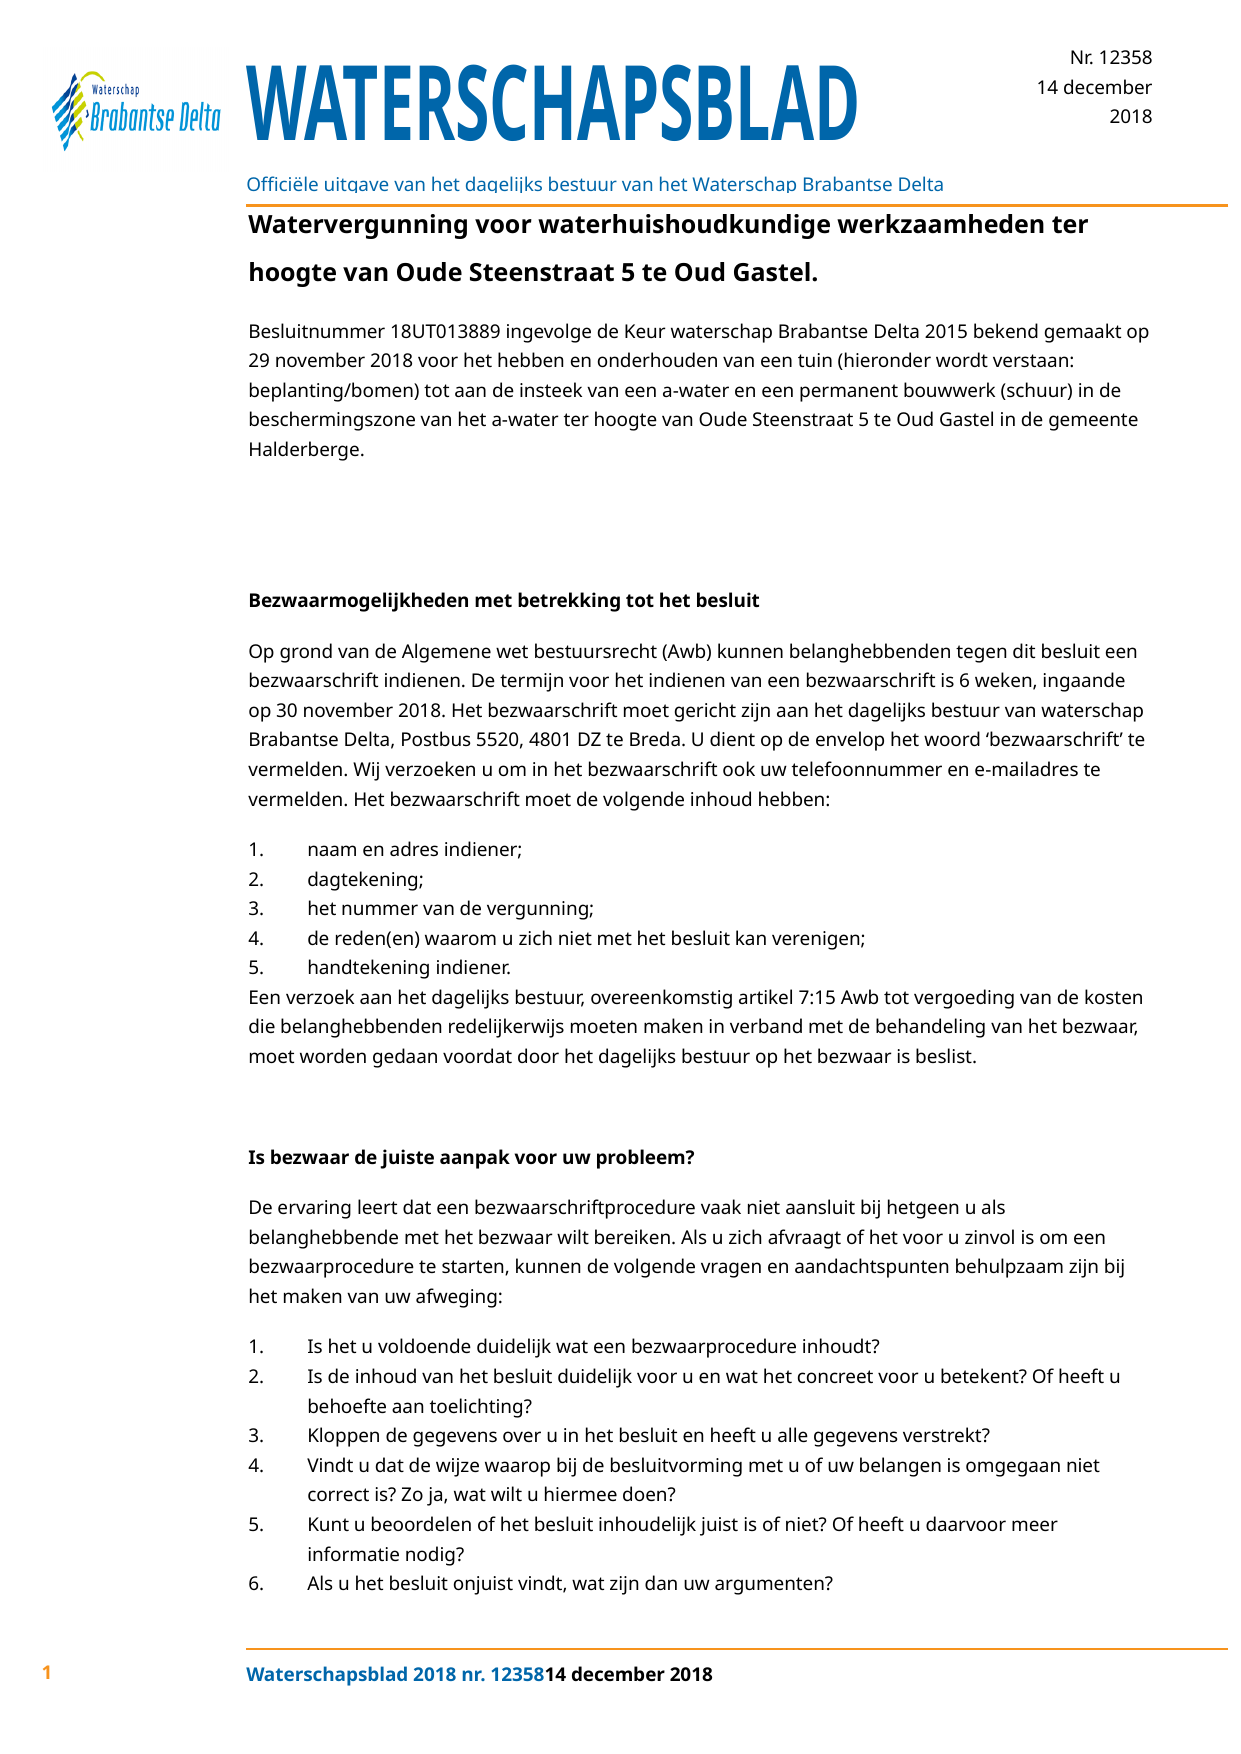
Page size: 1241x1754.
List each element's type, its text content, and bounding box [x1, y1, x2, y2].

picture [41, 47, 231, 172]
text Watervergunning voor waterhuishoudkundige werkzaamheden ter hoogte van Oude Steenstraat 5 te Oud Gastel. [248, 207, 1152, 288]
text Is bezwaar de juiste aanpak voor uw probleem? [248, 1144, 1152, 1170]
list dagtekening; [248, 866, 1152, 892]
list Als u het besluit onjuist vindt, wat zijn dan uw argumenten? [248, 1570, 1152, 1596]
list handtekening indiener. [248, 954, 1152, 980]
text Een verzoek aan het dagelijks bestuur, overeenkomstig artikel 7:15 Awb tot vergoeding van de kosten die belanghebbenden redelijkerwijs moeten maken in verband met de behandeling van het bezwaar, moet worden gedaan voordat door het dagelijks bestuur op het bezwaar is beslist. [248, 984, 1152, 1069]
text Bezwaarmogelijkheden met betrekking tot het besluit [248, 587, 1152, 613]
list Kunt u beoordelen of het besluit inhoudelijk juist is of niet? Of heeft u daarvoor meer informatie nodig? [248, 1511, 1152, 1567]
list Kloppen de gegevens over u in het besluit en heeft u alle gegevens verstrekt? [248, 1422, 1152, 1448]
text Besluitnummer 18UT013889 ingevolge de Keur waterschap Brabantse Delta 2015 bekend gemaakt op 29 november 2018 voor het hebben en onderhouden van een tuin (hieronder wordt verstaan: beplanting/bomen) tot aan de insteek van een a-water en een permanent bouwwerk (schuur) in de beschermingszone van het a-water ter hoogte van Oude Steenstraat 5 te Oud Gastel in de gemeente Halderberge. [248, 318, 1152, 462]
text Op grond van de Algemene wet bestuursrecht (Awb) kunnen belanghebbenden tegen dit besluit een bezwaarschrift indienen. De termijn voor het indienen van een bezwaarschrift is 6 weken, ingaande op 30 november 2018. Het bezwaarschrift moet gericht zijn aan het dagelijks bestuur van waterschap Brabantse Delta, Postbus 5520, 4801 DZ te Breda. U dient op de envelop het woord ‘bezwaarschrift’ te vermelden. Wij verzoeken u om in het bezwaarschrift ook uw telefoonnummer en e‑mailadres te vermelden. Het bezwaarschrift moet de volgende inhoud hebben: [248, 638, 1152, 812]
list Is de inhoud van het besluit duidelijk voor u en wat het concreet voor u betekent? Of heeft u behoefte aan toelichting? [248, 1363, 1152, 1419]
list Vindt u dat de wijze waarop bij de besluitvorming met u of uw belangen is omgegaan niet correct is? Zo ja, wat wilt u hiermee doen? [248, 1452, 1152, 1507]
list de reden(en) waarom u zich niet met het besluit kan verenigen; [248, 925, 1152, 951]
list het nummer van de vergunning; [248, 895, 1152, 921]
text De ervaring leert dat een bezwaarschriftprocedure vaak niet aansluit bij hetgeen u als belanghebbende met het bezwaar wilt bereiken. Als u zich afvraagt of het voor u zinvol is om een bezwaarprocedure te starten, kunnen de volgende vragen en aandachtspunten behulpzaam zijn bij het maken van uw afweging: [248, 1194, 1152, 1309]
list Is het u voldoende duidelijk wat een bezwaarprocedure inhoudt? [248, 1334, 1152, 1359]
list naam en adres indiener; [248, 836, 1152, 862]
